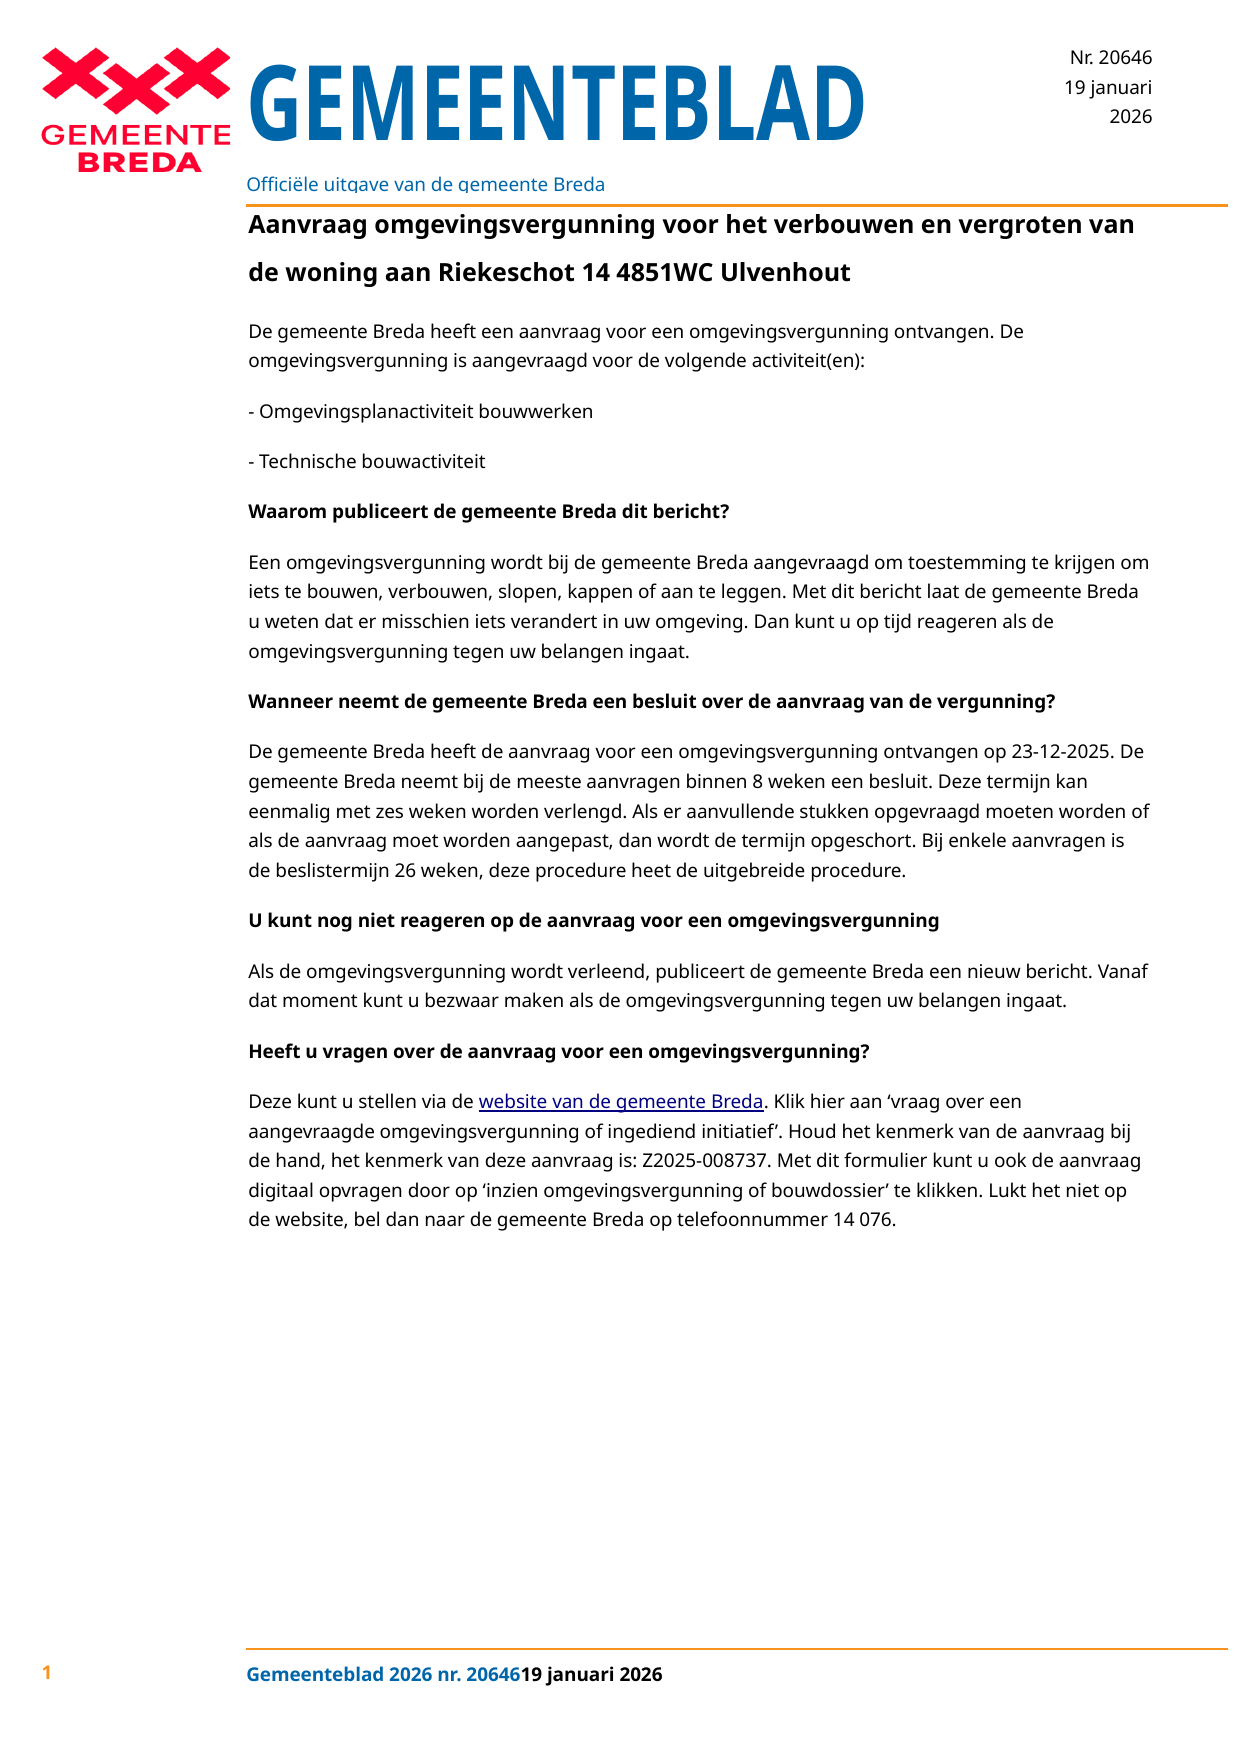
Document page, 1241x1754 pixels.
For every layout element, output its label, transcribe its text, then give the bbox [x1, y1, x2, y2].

text Wanneer neemt de gemeente Breda een besluit over de aanvraag van de vergunning? [248, 688, 1152, 714]
text De gemeente Breda heeft de aanvraag voor een omgevingsvergunning ontvangen op 23-12-2025. De gemeente Breda neemt bij de meeste aanvragen binnen 8 weken een besluit. Deze termijn kan eenmalig met zes weken worden verlengd. Als er aanvullende stukken opgevraagd moeten worden of als de aanvraag moet worden aangepast, dan wordt de termijn opgeschort. Bij enkele aanvragen is de beslistermijn 26 weken, deze procedure heet de uitgebreide procedure. [248, 739, 1152, 883]
text De gemeente Breda heeft een aanvraag voor een omgevingsvergunning ontvangen. De omgevingsvergunning is aangevraagd voor de volgende activiteit(en): [248, 318, 1152, 373]
text U kunt nog niet reageren op de aanvraag voor een omgevingsvergunning [248, 907, 1152, 933]
text Aanvraag omgevingsvergunning voor het verbouwen en vergroten van de woning aan Riekeschot 14 4851WC Ulvenhout [248, 207, 1152, 288]
text Deze kunt u stellen via de website van de gemeente Breda. Klik hier aan ‘vraag over een aangevraagde omgevingsvergunning of ingediend initiatief’. Houd het kenmerk van de aanvraag bij de hand, het kenmerk van deze aanvraag is: Z2025-008737. Met dit formulier kunt u ook de aanvraag digitaal opvragen door op ‘inzien omgevingsvergunning of bouwdossier’ te klikken. Lukt het niet op de website, bel dan naar de gemeente Breda op telefoonnummer 14 076. [248, 1088, 1152, 1232]
text Als de omgevingsvergunning wordt verleend, publiceert de gemeente Breda een nieuw bericht. Vanaf dat moment kunt u bezwaar maken als de omgevingsvergunning tegen uw belangen ingaat. [248, 958, 1152, 1013]
text - Omgevingsplanactiviteit bouwwerken [248, 398, 1152, 424]
text Heeft u vragen over de aanvraag voor een omgevingsvergunning? [248, 1038, 1152, 1064]
text - Technische bouwactiviteit [248, 448, 1152, 474]
picture [41, 47, 231, 172]
text Een omgevingsvergunning wordt bij de gemeente Breda aangevraagd om toestemming te krijgen om iets te bouwen, verbouwen, slopen, kappen of aan te leggen. Met dit bericht laat de gemeente Breda u weten dat er misschien iets verandert in uw omgeving. Dan kunt u op tijd reageren als de omgevingsvergunning tegen uw belangen ingaat. [248, 549, 1152, 664]
text Waarom publiceert de gemeente Breda dit bericht? [248, 499, 1152, 524]
